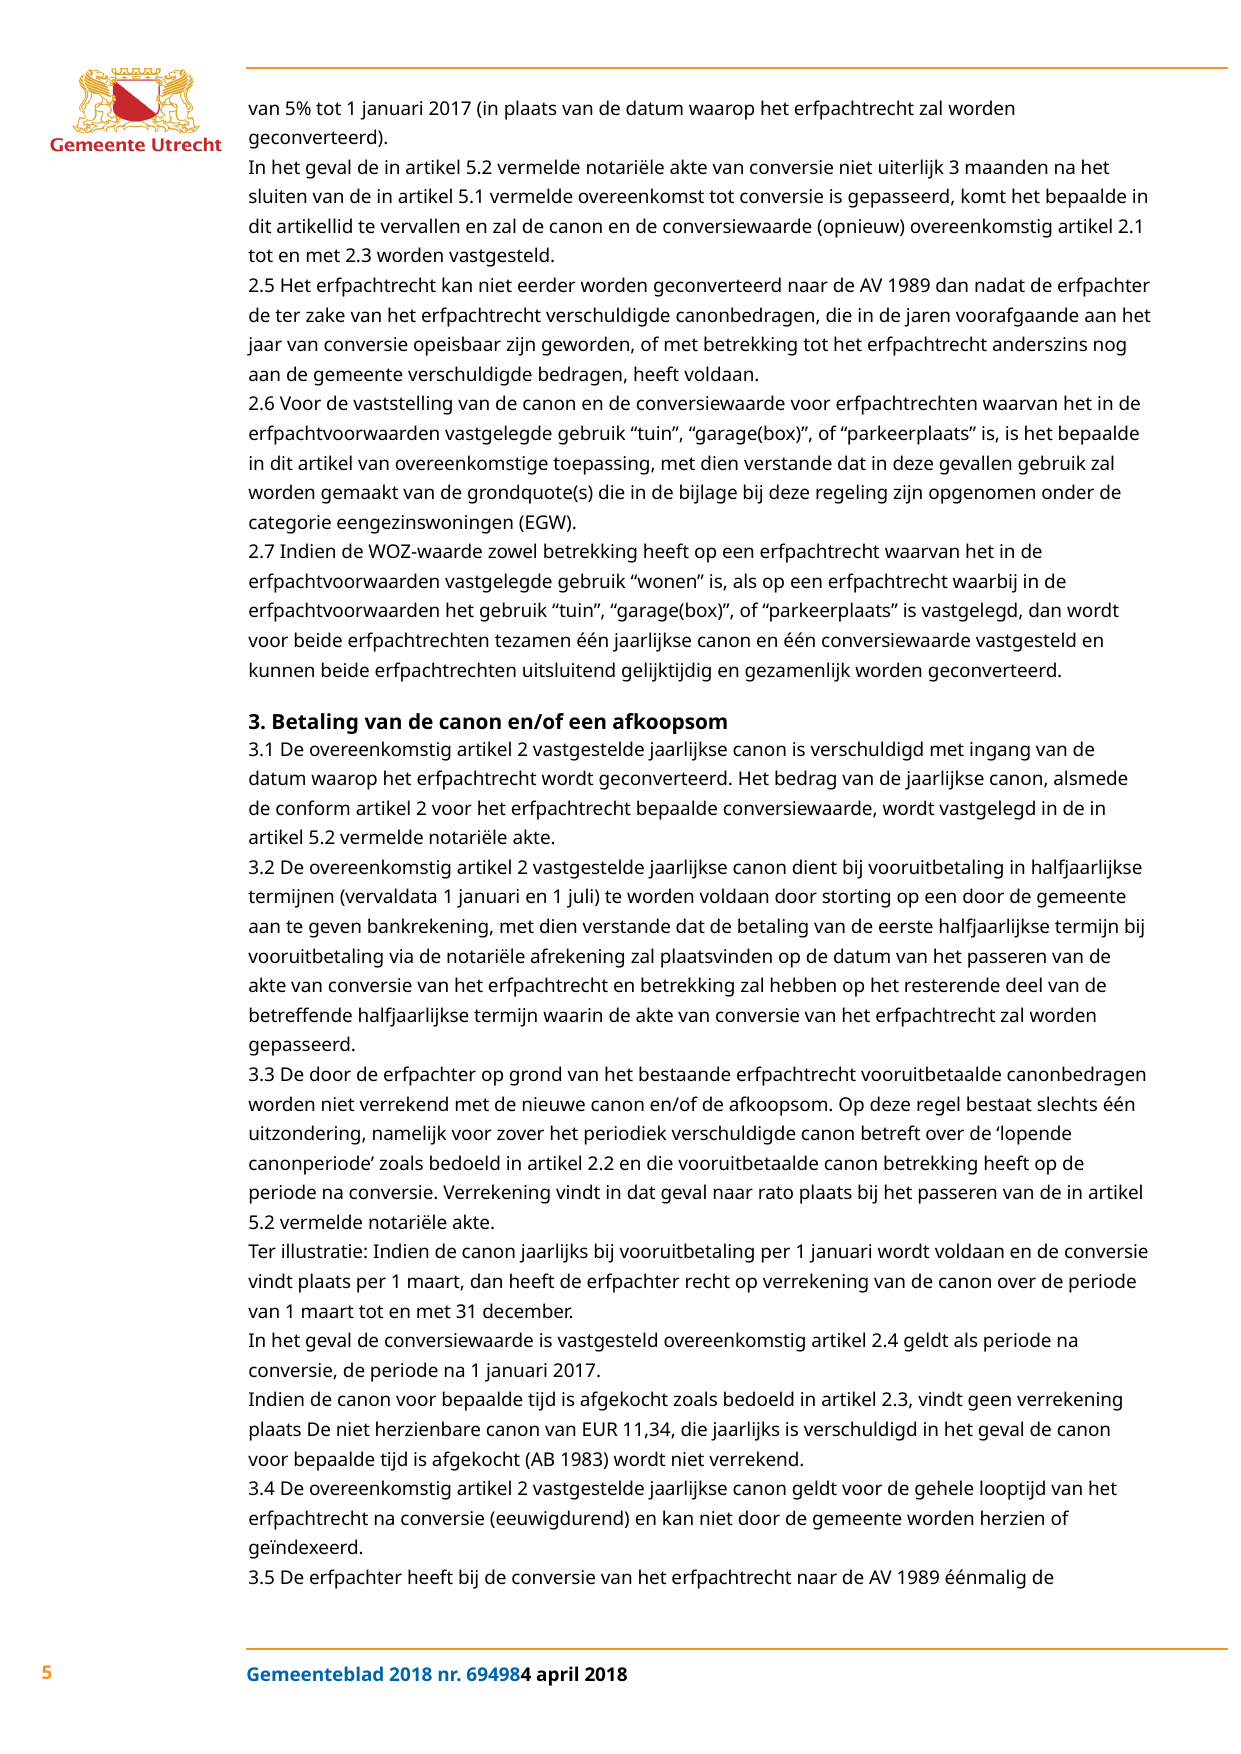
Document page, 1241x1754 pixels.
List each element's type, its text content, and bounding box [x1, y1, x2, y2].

picture [41, 47, 231, 172]
text 2.6 Voor de vaststelling van de canon en de conversiewaarde voor erfpachtrechten waarvan het in de erfpachtvoorwaarden vastgelegde gebruik “tuin”, “garage(box)”, of “parkeerplaats” is, is het bepaalde in dit artikel van overeenkomstige toepassing, met dien verstande dat in deze gevallen gebruik zal worden gemaakt van de grondquote(s) die in de bijlage bij deze regeling zijn opgenomen onder de categorie eengezinswoningen (EGW). [248, 391, 1152, 535]
text Ter illustratie: Indien de canon jaarlijks bij vooruitbetaling per 1 januari wordt voldaan en de conversie vindt plaats per 1 maart, dan heeft de erfpachter recht op verrekening van de canon over de periode van 1 maart tot en met 31 december. [248, 1239, 1152, 1323]
text 2.5 Het erfpachtrecht kan niet eerder worden geconverteerd naar de AV 1989 dan nadat de erfpachter de ter zake van het erfpachtrecht verschuldigde canonbedragen, die in de jaren voorafgaande aan het jaar van conversie opeisbaar zijn geworden, of met betrekking tot het erfpachtrecht anderszins nog aan de gemeente verschuldigde bedragen, heeft voldaan. [248, 272, 1152, 387]
text In het geval de in artikel 5.2 vermelde notariële akte van conversie niet uiterlijk 3 maanden na het sluiten van de in artikel 5.1 vermelde overeenkomst tot conversie is gepasseerd, komt het bepaalde in dit artikellid te vervallen en zal de canon en de conversiewaarde (opnieuw) overeenkomstig artikel 2.1 tot en met 2.3 worden vastgesteld. [248, 154, 1152, 268]
text 2.7 Indien de WOZ-waarde zowel betrekking heeft op een erfpachtrecht waarvan het in de erfpachtvoorwaarden vastgelegde gebruik “wonen” is, als op een erfpachtrecht waarbij in de erfpachtvoorwaarden het gebruik “tuin”, “garage(box)”, of “parkeerplaats” is vastgelegd, dan wordt voor beide erfpachtrechten tezamen één jaarlijkse canon en één conversiewaarde vastgesteld en kunnen beide erfpachtrechten uitsluitend gelijktijdig en gezamenlijk worden geconverteerd. [248, 538, 1152, 683]
text Indien de canon voor bepaalde tijd is afgekocht zoals bedoeld in artikel 2.3, vindt geen verrekening plaats De niet herzienbare canon van EUR 11,34, die jaarlijks is verschuldigd in het geval de canon voor bepaalde tijd is afgekocht (AB 1983) wordt niet verrekend. [248, 1387, 1152, 1471]
text 3.3 De door de erfpachter op grond van het bestaande erfpachtrecht vooruitbetaalde canonbedragen worden niet verrekend met de nieuwe canon en/of de afkoopsom. Op deze regel bestaat slechts één uitzondering, namelijk voor zover het periodiek verschuldigde canon betreft over de ‘lopende canonperiode’ zoals bedoeld in artikel 2.2 en die vooruitbetaalde canon betrekking heeft op de periode na conversie. Verrekening vindt in dat geval naar rato plaats bij het passeren van de in artikel 5.2 vermelde notariële akte. [248, 1061, 1152, 1235]
text 3.4 De overeenkomstig artikel 2 vastgestelde jaarlijkse canon geldt voor de gehele looptijd van het erfpachtrecht na conversie (eeuwigdurend) en kan niet door de gemeente worden herzien of geïndexeerd. [248, 1475, 1152, 1560]
text 3.1 De overeenkomstig artikel 2 vastgestelde jaarlijkse canon is verschuldigd met ingang van de datum waarop het erfpachtrecht wordt geconverteerd. Het bedrag van de jaarlijkse canon, alsmede de conform artikel 2 voor het erfpachtrecht bepaalde conversiewaarde, wordt vastgelegd in de in artikel 5.2 vermelde notariële akte. [248, 736, 1152, 850]
text 3. Betaling van de canon en/of een afkoopsom [248, 707, 1152, 736]
text van 5% tot 1 januari 2017 (in plaats van de datum waarop het erfpachtrecht zal worden geconverteerd). [248, 95, 1152, 150]
text 3.5 De erfpachter heeft bij de conversie van het erfpachtrecht naar de AV 1989 éénmalig de [248, 1564, 1152, 1590]
text 3.2 De overeenkomstig artikel 2 vastgestelde jaarlijkse canon dient bij vooruitbetaling in halfjaarlijkse termijnen (vervaldata 1 januari en 1 juli) te worden voldaan door storting op een door de gemeente aan te geven bankrekening, met dien verstande dat de betaling van de eerste halfjaarlijkse termijn bij vooruitbetaling via de notariële afrekening zal plaatsvinden op de datum van het passeren van de akte van conversie van het erfpachtrecht en betrekking zal hebben op het resterende deel van de betreffende halfjaarlijkse termijn waarin de akte van conversie van het erfpachtrecht zal worden gepasseerd. [248, 854, 1152, 1057]
text In het geval de conversiewaarde is vastgesteld overeenkomstig artikel 2.4 geldt als periode na conversie, de periode na 1 januari 2017. [248, 1327, 1152, 1383]
